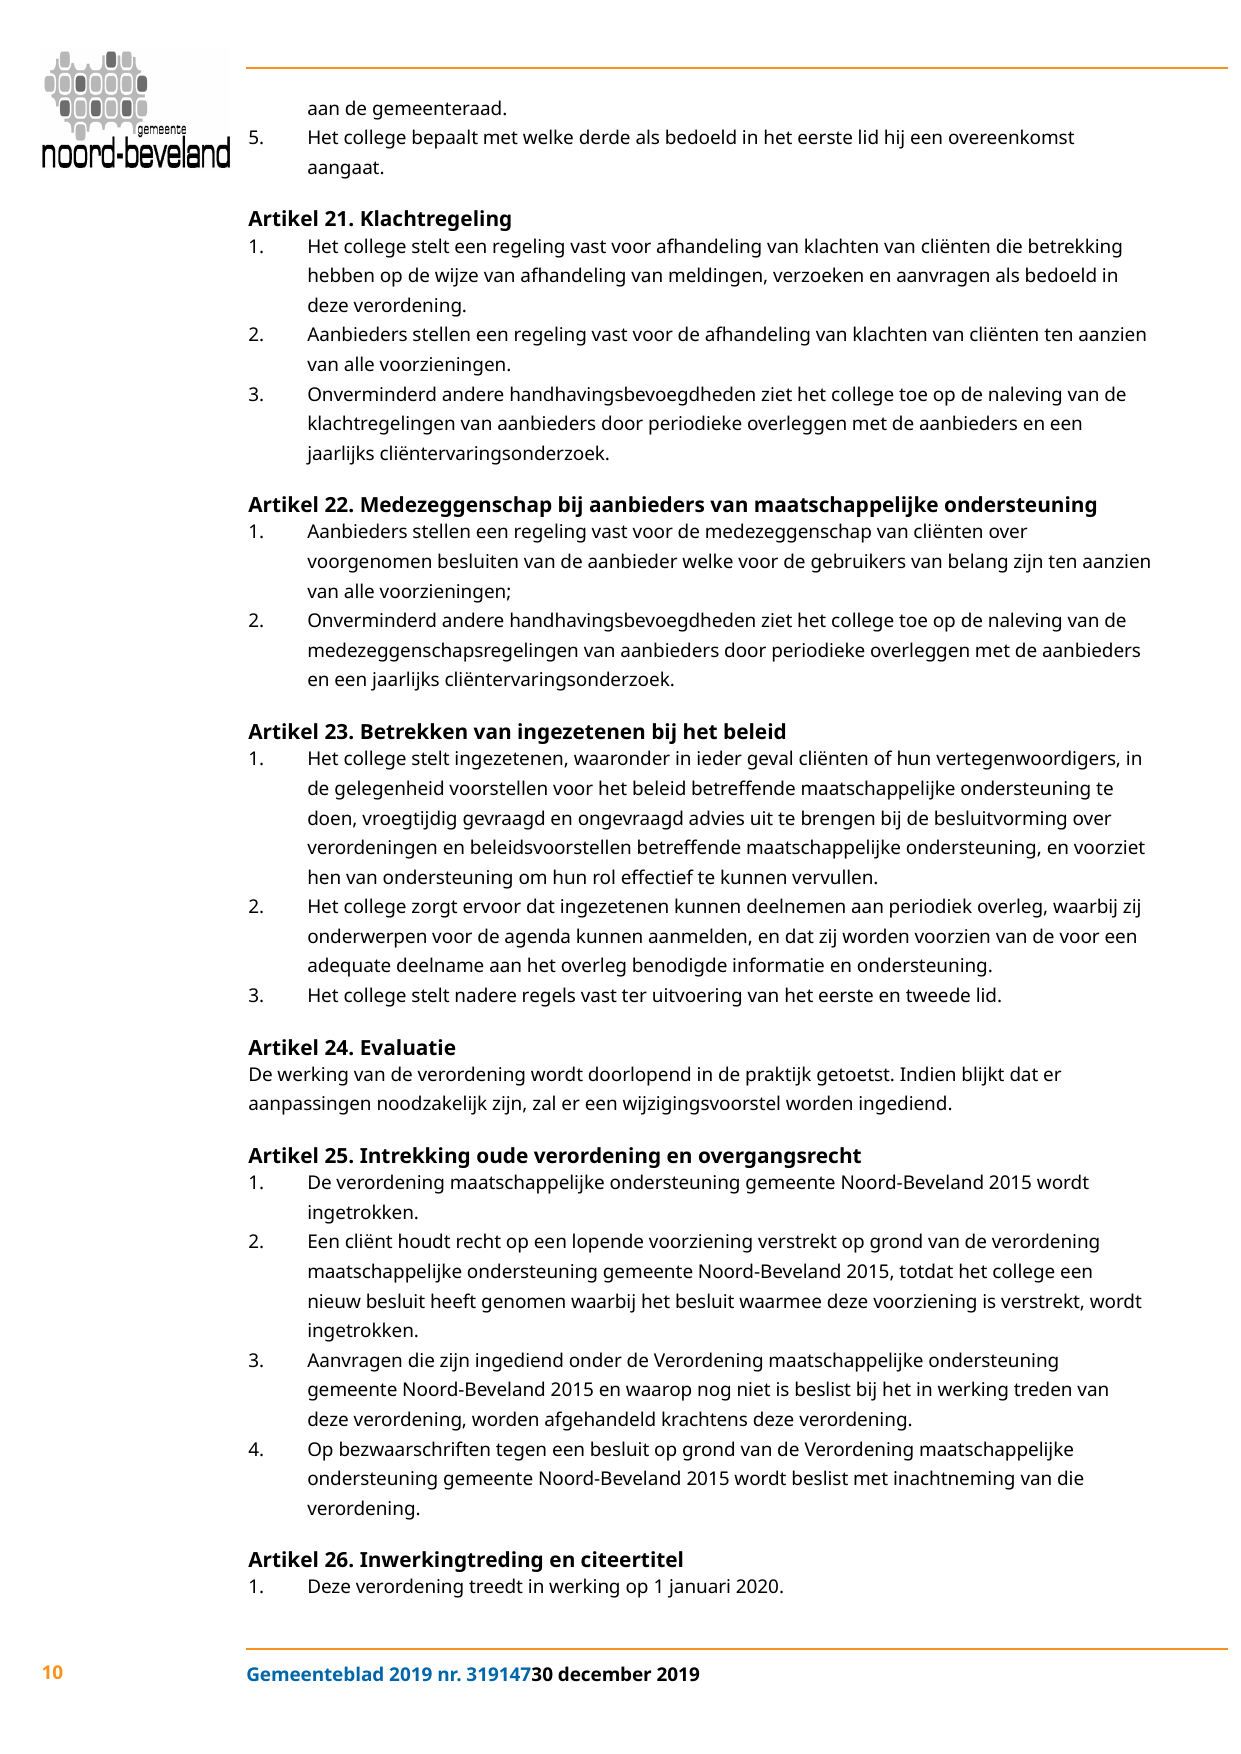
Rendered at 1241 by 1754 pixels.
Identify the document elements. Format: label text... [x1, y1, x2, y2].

text Artikel 22. Medezeggenschap bij aanbieders van maatschappelijke ondersteuning [248, 490, 1152, 519]
list Onverminderd andere handhavingsbevoegdheden ziet het college toe op de naleving van de medezeggenschapsregelingen van aanbieders door periodieke overleggen met de aanbieders en een jaarlijks cliëntervaringsonderzoek. [248, 607, 1152, 692]
text Artikel 21. Klachtregeling [248, 204, 1152, 233]
text Artikel 25. Intrekking oude verordening en overgangsrecht [248, 1141, 1152, 1169]
list De verordening maatschappelijke ondersteuning gemeente Noord-Beveland 2015 wordt ingetrokken. [248, 1169, 1152, 1225]
list Het college stelt een regeling vast voor afhandeling van klachten van cliënten die betrekking hebben op de wijze van afhandeling van meldingen, verzoeken en aanvragen als bedoeld in deze verordening. [248, 233, 1152, 318]
list Het college stelt ingezetenen, waaronder in ieder geval cliënten of hun vertegenwoordigers, in de gelegenheid voorstellen voor het beleid betreffende maatschappelijke ondersteuning te doen, vroegtijdig gevraagd en ongevraagd advies uit te brengen bij de besluitvorming over verordeningen en beleidsvoorstellen betreffende maatschappelijke ondersteuning, en voorziet hen van ondersteuning om hun rol effectief te kunnen vervullen. [248, 746, 1152, 889]
text De werking van de verordening wordt doorlopend in de praktijk getoetst. Indien blijkt dat er aanpassingen noodzakelijk zijn, zal er een wijzigingsvoorstel worden ingediend. [248, 1061, 1152, 1116]
list Deze verordening treedt in werking op 1 januari 2020. [248, 1574, 1152, 1599]
list Het college bepaalt met welke derde als bedoeld in het eerste lid hij een overeenkomst aangaat. [248, 124, 1152, 180]
list Aanbieders stellen een regeling vast voor de medezeggenschap van cliënten over voorgenomen besluiten van de aanbieder welke voor de gebruikers van belang zijn ten aanzien van alle voorzieningen; [248, 519, 1152, 604]
text Artikel 26. Inwerkingtreding en citeertitel [248, 1545, 1152, 1574]
text Artikel 24. Evaluatie [248, 1033, 1152, 1061]
picture [41, 47, 231, 172]
list Het college stelt nadere regels vast ter uitvoering van het eerste en tweede lid. [248, 982, 1152, 1008]
list Onverminderd andere handhavingsbevoegdheden ziet het college toe op de naleving van de klachtregelingen van aanbieders door periodieke overleggen met de aanbieders en een jaarlijks cliëntervaringsonderzoek. [248, 381, 1152, 466]
list Het college zorgt ervoor dat ingezetenen kunnen deelnemen aan periodiek overleg, waarbij zij onderwerpen voor de agenda kunnen aanmelden, en dat zij worden voorzien van de voor een adequate deelname aan het overleg benodigde informatie en ondersteuning. [248, 893, 1152, 978]
list Aanvragen die zijn ingediend onder de Verordening maatschappelijke ondersteuning gemeente Noord-Beveland 2015 en waarop nog niet is beslist bij het in werking treden van deze verordening, worden afgehandeld krachtens deze verordening. [248, 1347, 1152, 1432]
list Aanbieders stellen een regeling vast voor de afhandeling van klachten van cliënten ten aanzien van alle voorzieningen. [248, 322, 1152, 377]
list Een cliënt houdt recht op een lopende voorziening verstrekt op grond van de verordening maatschappelijke ondersteuning gemeente Noord-Beveland 2015, totdat het college een nieuw besluit heeft genomen waarbij het besluit waarmee deze voorziening is verstrekt, wordt ingetrokken. [248, 1229, 1152, 1343]
list aan de gemeenteraad. [248, 95, 1152, 121]
text Artikel 23. Betrekken van ingezetenen bij het beleid [248, 717, 1152, 746]
list Op bezwaarschriften tegen een besluit op grond van de Verordening maatschappelijke ondersteuning gemeente Noord-Beveland 2015 wordt beslist met inachtneming van die verordening. [248, 1436, 1152, 1521]
